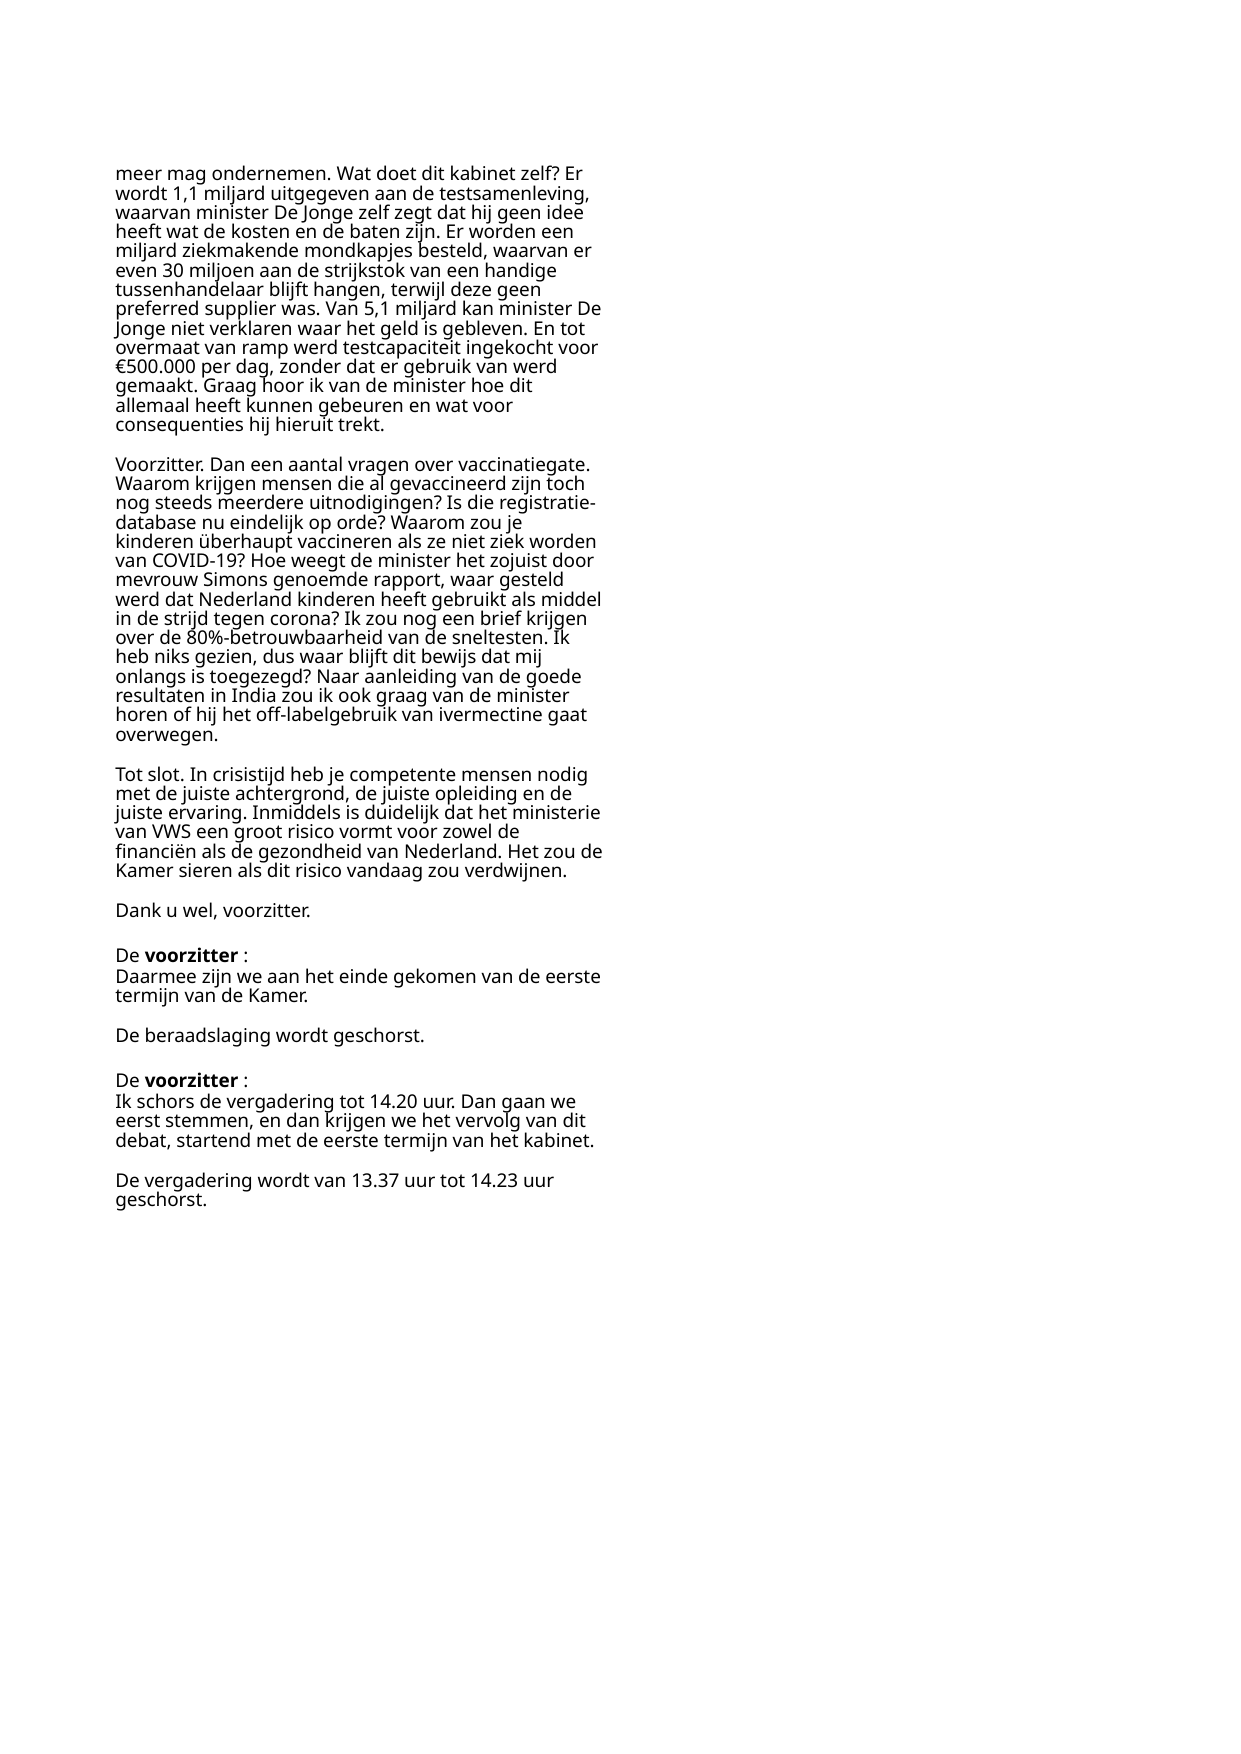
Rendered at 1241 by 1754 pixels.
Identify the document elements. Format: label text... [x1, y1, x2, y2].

text De beraadslaging wordt geschorst. [115, 1027, 605, 1046]
text meer mag ondernemen. Wat doet dit kabinet zelf? Er wordt 1,1 miljard uitgegeven aan de testsamenleving, waarvan minister De Jonge zelf zegt dat hij geen idee heeft wat de kosten en de baten zijn. Er worden een miljard ziekmakende mondkapjes besteld, waarvan er even 30 miljoen aan de strijkstok van een handige tussenhandelaar blijft hangen, terwijl deze geen preferred supplier was. Van 5,1 miljard kan minister De Jonge niet verklaren waar het geld is gebleven. En tot overmaat van ramp werd testcapaciteit ingekocht voor €500.000 per dag, zonder dat er gebruik van werd gemaakt. Graag hoor ik van de minister hoe dit allemaal heeft kunnen gebeuren en wat voor consequenties hij hieruit trekt. [115, 165, 605, 435]
text Dank u wel, voorzitter. [115, 902, 605, 921]
text Tot slot. In crisistijd heb je competente mensen nodig met de juiste achtergrond, de juiste opleiding en de juiste ervaring. Inmiddels is duidelijk dat het ministerie van VWS een groot risico vormt voor zowel de financiën als de gezondheid van Nederland. Het zou de Kamer sieren als dit risico vandaag zou verdwijnen. [115, 766, 605, 881]
text Ik schors de vergadering tot 14.20 uur. Dan gaan we eerst stemmen, en dan krijgen we het vervolg van dit debat, startend met de eerste termijn van het kabinet. [115, 1093, 605, 1151]
text De voorzitter : [115, 1067, 605, 1093]
text De voorzitter : [115, 942, 605, 968]
text De vergadering wordt van 13.37 uur tot 14.23 uur geschorst. [115, 1172, 605, 1210]
text Voorzitter. Dan een aantal vragen over vaccinatiegate. Waarom krijgen mensen die al gevaccineerd zijn toch nog steeds meerdere uitnodigingen? Is die registratie-database nu eindelijk op orde? Waarom zou je kinderen überhaupt vaccineren als ze niet ziek worden van COVID-19? Hoe weegt de minister het zojuist door mevrouw Simons genoemde rapport, waar gesteld werd dat Nederland kinderen heeft gebruikt als middel in de strijd tegen corona? Ik zou nog een brief krijgen over de 80%-betrouwbaarheid van de sneltesten. Ik heb niks gezien, dus waar blijft dit bewijs dat mij onlangs is toegezegd? Naar aanleiding van de goede resultaten in India zou ik ook graag van de minister horen of hij het off-labelgebruik van ivermectine gaat overwegen. [115, 456, 605, 745]
text Daarmee zijn we aan het einde gekomen van de eerste termijn van de Kamer. [115, 968, 605, 1006]
